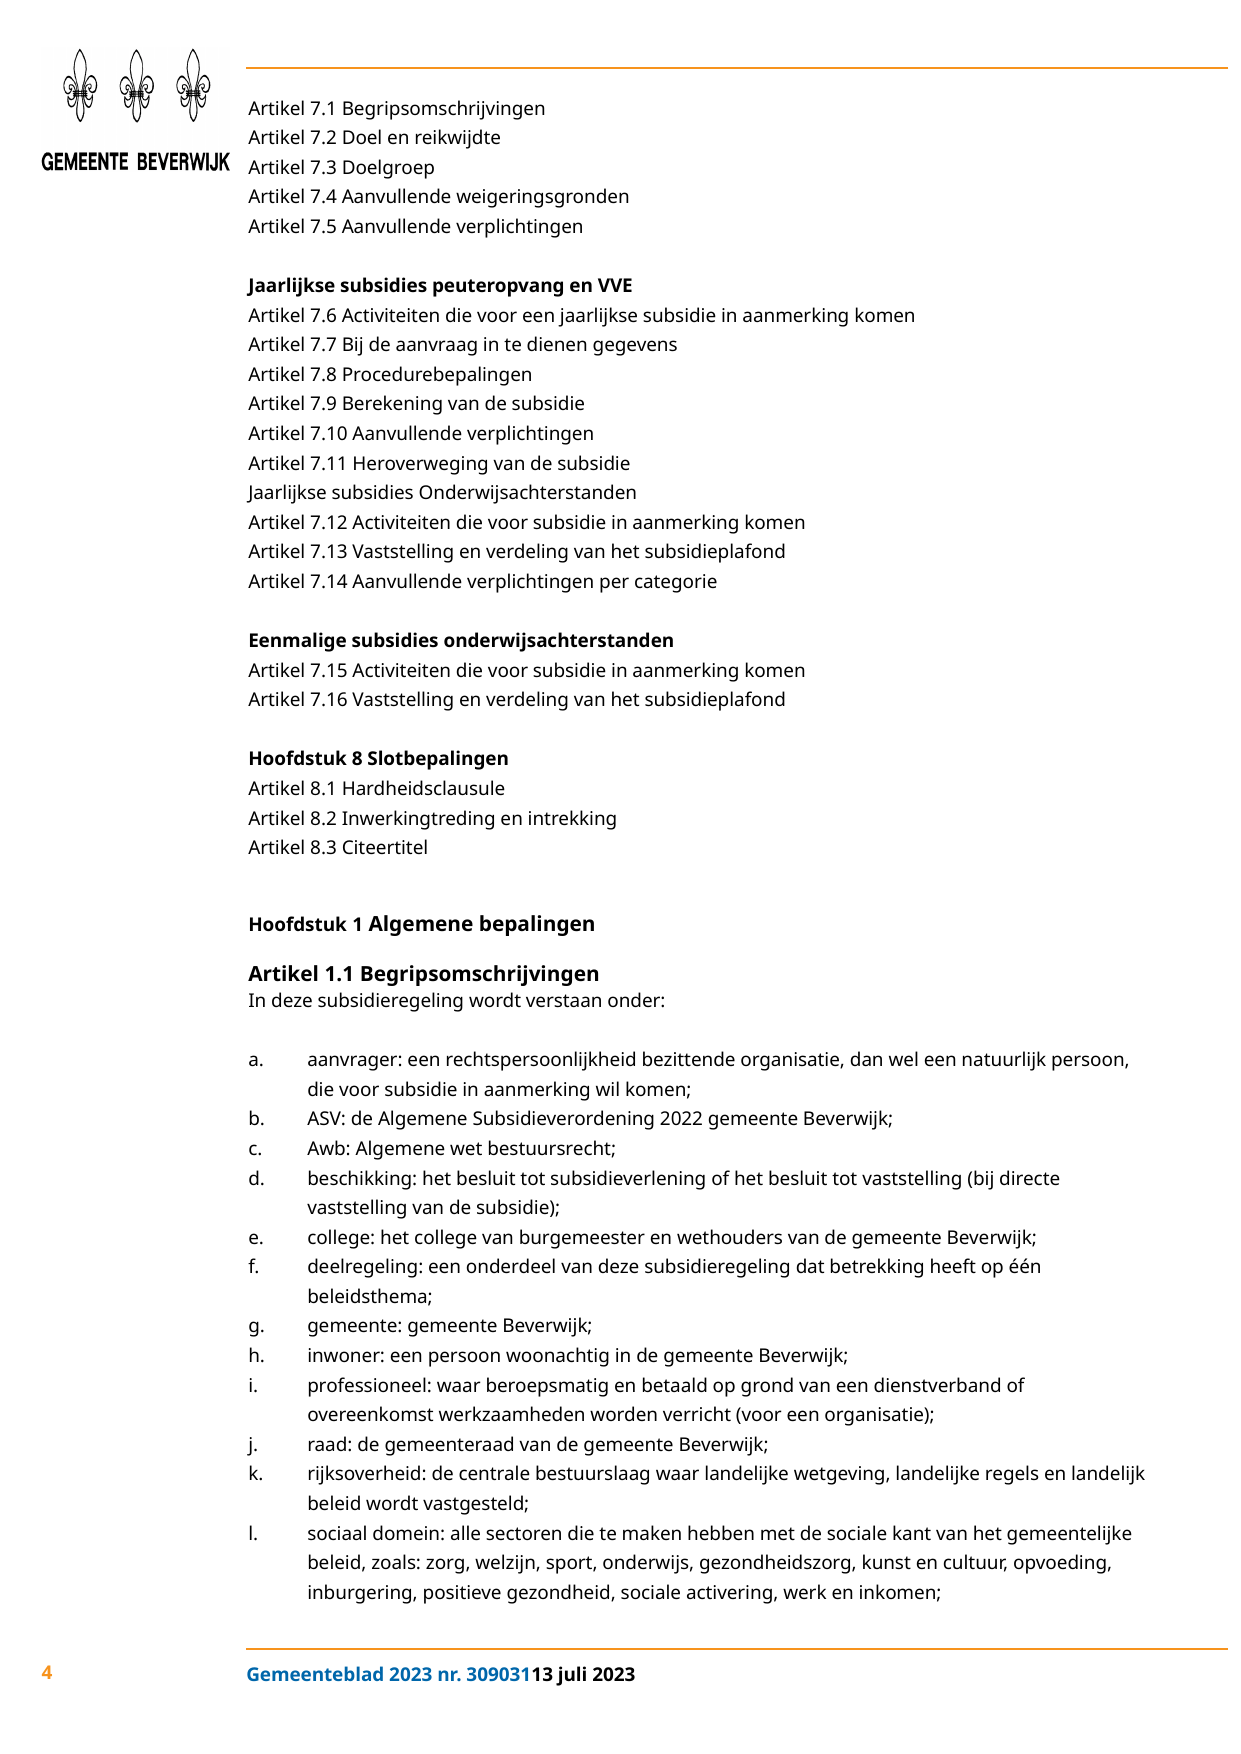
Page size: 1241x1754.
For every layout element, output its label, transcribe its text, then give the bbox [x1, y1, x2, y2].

text Artikel 8.1 Hardheidsclausule [248, 775, 1152, 801]
text Jaarlijkse subsidies Onderwijsachterstanden [248, 479, 1152, 505]
text Hoofdstuk 1 Algemene bepalingen [248, 909, 1152, 938]
text Hoofdstuk 8 Slotbepalingen [248, 746, 1152, 771]
text In deze subsidieregeling wordt verstaan onder: [248, 987, 1152, 1013]
text Artikel 1.1 Begripsomschrijvingen [248, 959, 1152, 987]
text Artikel 7.13 Vaststelling en verdeling van het subsidieplafond [248, 538, 1152, 564]
text Artikel 7.10 Aanvullende verplichtingen [248, 420, 1152, 446]
list gemeente: gemeente Beverwijk; [248, 1313, 1152, 1338]
text Artikel 7.16 Vaststelling en verdeling van het subsidieplafond [248, 686, 1152, 712]
list professioneel: waar beroepsmatig en betaald op grond van een dienstverband of overeenkomst werkzaamheden worden verricht (voor een organisatie); [248, 1372, 1152, 1427]
list ASV: de Algemene Subsidieverordening 2022 gemeente Beverwijk; [248, 1106, 1152, 1131]
text Artikel 7.14 Aanvullende verplichtingen per categorie [248, 568, 1152, 594]
text Artikel 7.5 Aanvullende verplichtingen [248, 213, 1152, 239]
text Artikel 7.4 Aanvullende weigeringsgronden [248, 183, 1152, 209]
list beschikking: het besluit tot subsidieverlening of het besluit tot vaststelling (bij directe vaststelling van de subsidie); [248, 1165, 1152, 1220]
text Artikel 8.3 Citeertitel [248, 834, 1152, 860]
list sociaal domein: alle sectoren die te maken hebben met de sociale kant van het gemeentelijke beleid, zoals: zorg, welzijn, sport, onderwijs, gezondheidszorg, kunst en cultuur, opvoeding, inburgering, positieve gezondheid, sociale activering, werk en inkomen; [248, 1520, 1152, 1605]
list raad: de gemeenteraad van de gemeente Beverwijk; [248, 1431, 1152, 1457]
list aanvrager: een rechtspersoonlijkheid bezittende organisatie, dan wel een natuurlijk persoon, die voor subsidie in aanmerking wil komen; [248, 1046, 1152, 1102]
text Eenmalige subsidies onderwijsachterstanden [248, 627, 1152, 653]
list rijksoverheid: de centrale bestuurslaag waar landelijke wetgeving, landelijke regels en landelijk beleid wordt vastgesteld; [248, 1461, 1152, 1516]
text Jaarlijkse subsidies peuteropvang en VVE [248, 272, 1152, 298]
text Artikel 8.2 Inwerkingtreding en intrekking [248, 805, 1152, 831]
text Artikel 7.11 Heroverweging van de subsidie [248, 450, 1152, 476]
text Artikel 7.7 Bij de aanvraag in te dienen gegevens [248, 331, 1152, 357]
text Artikel 7.3 Doelgroep [248, 154, 1152, 180]
list college: het college van burgemeester en wethouders van de gemeente Beverwijk; [248, 1224, 1152, 1250]
text Artikel 7.1 Begripsomschrijvingen [248, 95, 1152, 121]
text Artikel 7.2 Doel en reikwijdte [248, 124, 1152, 150]
list Awb: Algemene wet bestuursrecht; [248, 1135, 1152, 1161]
text Artikel 7.6 Activiteiten die voor een jaarlijkse subsidie in aanmerking komen [248, 302, 1152, 328]
text Artikel 7.15 Activiteiten die voor subsidie in aanmerking komen [248, 657, 1152, 683]
list inwoner: een persoon woonachtig in de gemeente Beverwijk; [248, 1342, 1152, 1368]
picture [41, 47, 231, 172]
list deelregeling: een onderdeel van deze subsidieregeling dat betrekking heeft op één beleidsthema; [248, 1253, 1152, 1309]
text Artikel 7.12 Activiteiten die voor subsidie in aanmerking komen [248, 509, 1152, 535]
text Artikel 7.9 Berekening van de subsidie [248, 391, 1152, 416]
text Artikel 7.8 Procedurebepalingen [248, 361, 1152, 387]
